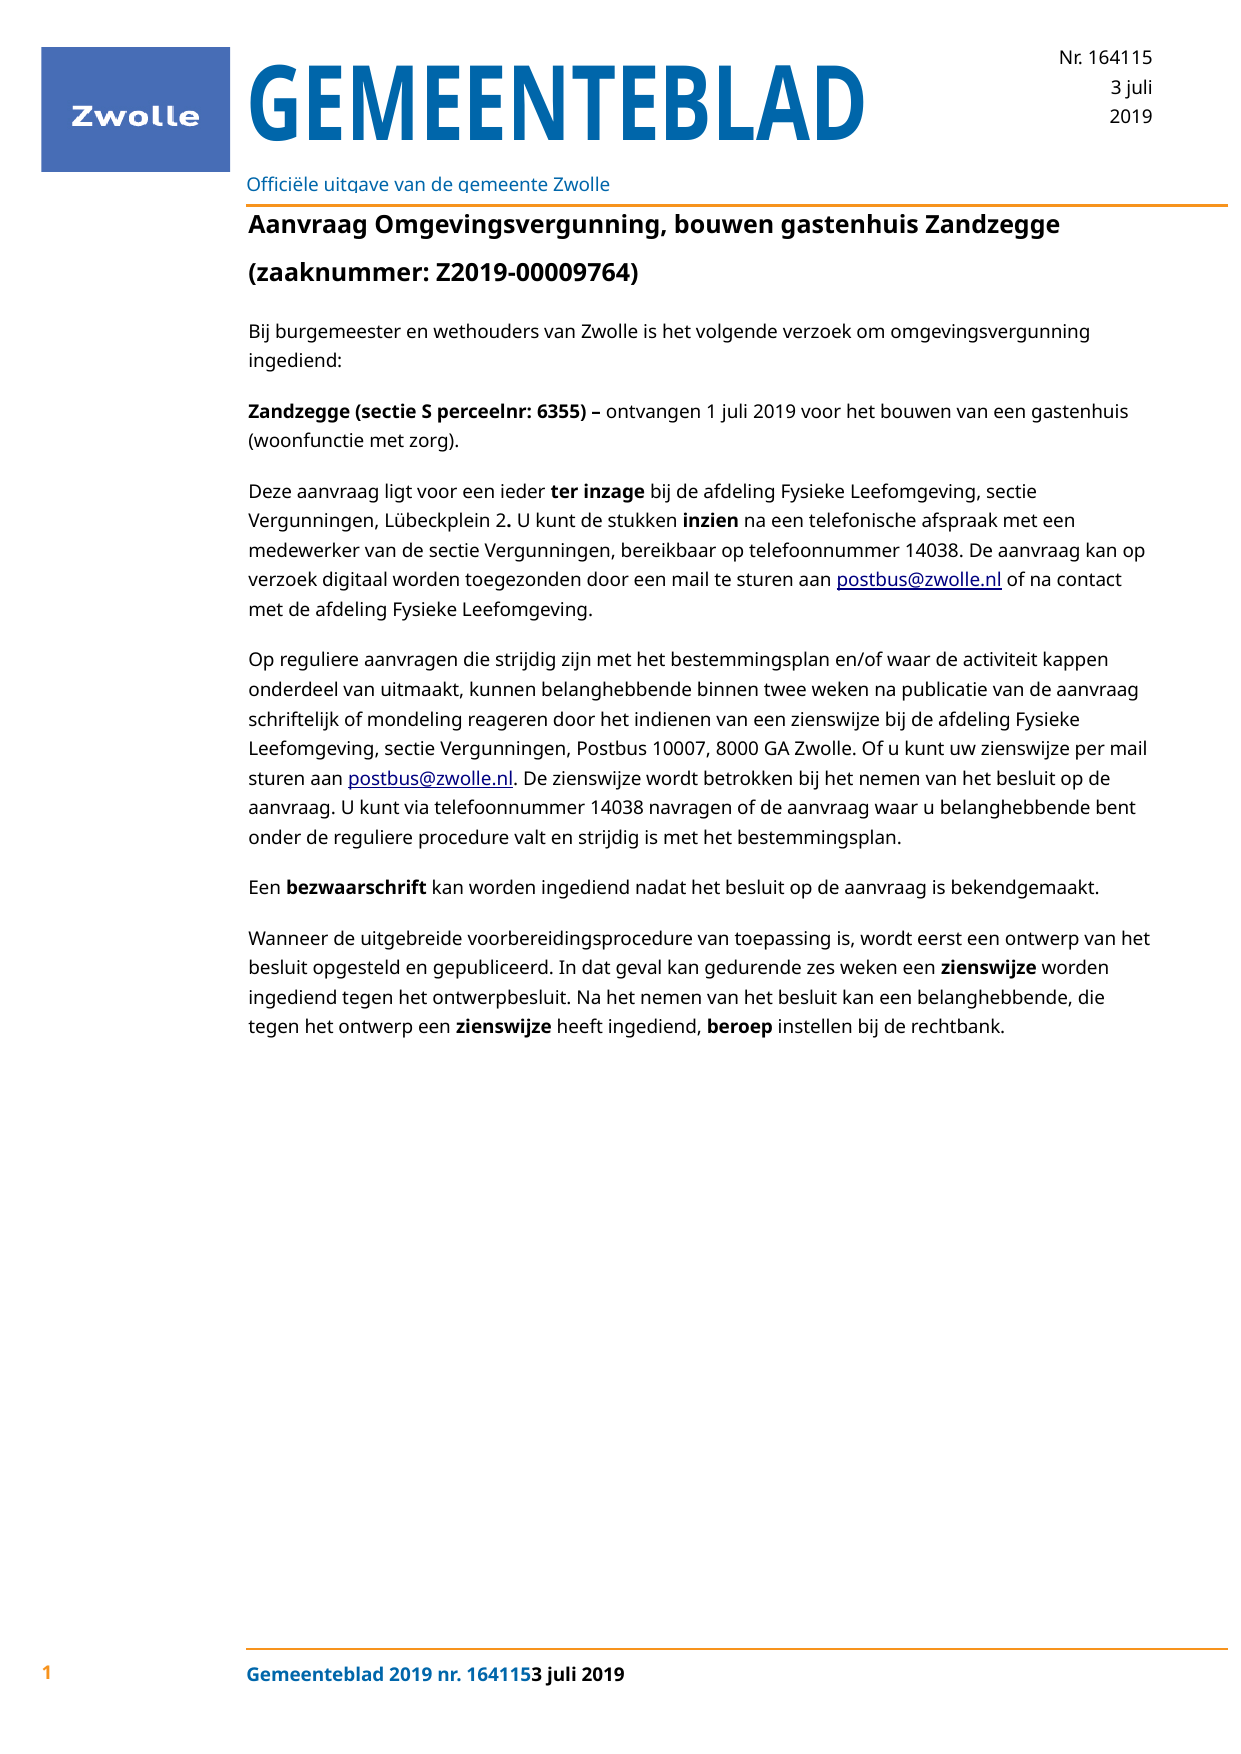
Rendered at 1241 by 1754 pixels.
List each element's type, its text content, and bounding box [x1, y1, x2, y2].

text Aanvraag Omgevingsvergunning, bouwen gastenhuis Zandzegge (zaaknummer: Z2019-00009764) [248, 207, 1152, 288]
text Bij burgemeester en wethouders van Zwolle is het volgende verzoek om omgevingsvergunning ingediend: [248, 318, 1152, 373]
text Deze aanvraag ligt voor een ieder ter inzage bij de afdeling Fysieke Leefomgeving, sectie Vergunningen, Lübeckplein 2. U kunt de stukken inzien na een telefonische afspraak met een medewerker van de sectie Vergunningen, bereikbaar op telefoonnummer 14038. De aanvraag kan op verzoek digitaal worden toegezonden door een mail te sturen aan postbus@zwolle.nl of na contact met de afdeling Fysieke Leefomgeving. [248, 478, 1152, 622]
text Wanneer de uitgebreide voorbereidingsprocedure van toepassing is, wordt eerst een ontwerp van het besluit opgesteld en gepubliceerd. In dat geval kan gedurende zes weken een zienswijze worden ingediend tegen het ontwerpbesluit. Na het nemen van het besluit kan een belanghebbende, die tegen het ontwerp een zienswijze heeft ingediend, beroep instellen bij de rechtbank. [248, 925, 1152, 1039]
picture [41, 47, 231, 172]
text Zandzegge (sectie S perceelnr: 6355) – ontvangen 1 juli 2019 voor het bouwen van een gastenhuis (woonfunctie met zorg). [248, 398, 1152, 453]
text Een bezwaarschrift kan worden ingediend nadat het besluit op de aanvraag is bekendgemaakt. [248, 874, 1152, 900]
text Op reguliere aanvragen die strijdig zijn met het bestemmingsplan en/of waar de activiteit kappen onderdeel van uitmaakt, kunnen belanghebbende binnen twee weken na publicatie van de aanvraag schriftelijk of mondeling reageren door het indienen van een zienswijze bij de afdeling Fysieke Leefomgeving, sectie Vergunningen, Postbus 10007, 8000 GA Zwolle. Of u kunt uw zienswijze per mail sturen aan postbus@zwolle.nl. De zienswijze wordt betrokken bij het nemen van het besluit op de aanvraag. U kunt via telefoonnummer 14038 navragen of de aanvraag waar u belanghebbende bent onder de reguliere procedure valt en strijdig is met het bestemmingsplan. [248, 647, 1152, 850]
